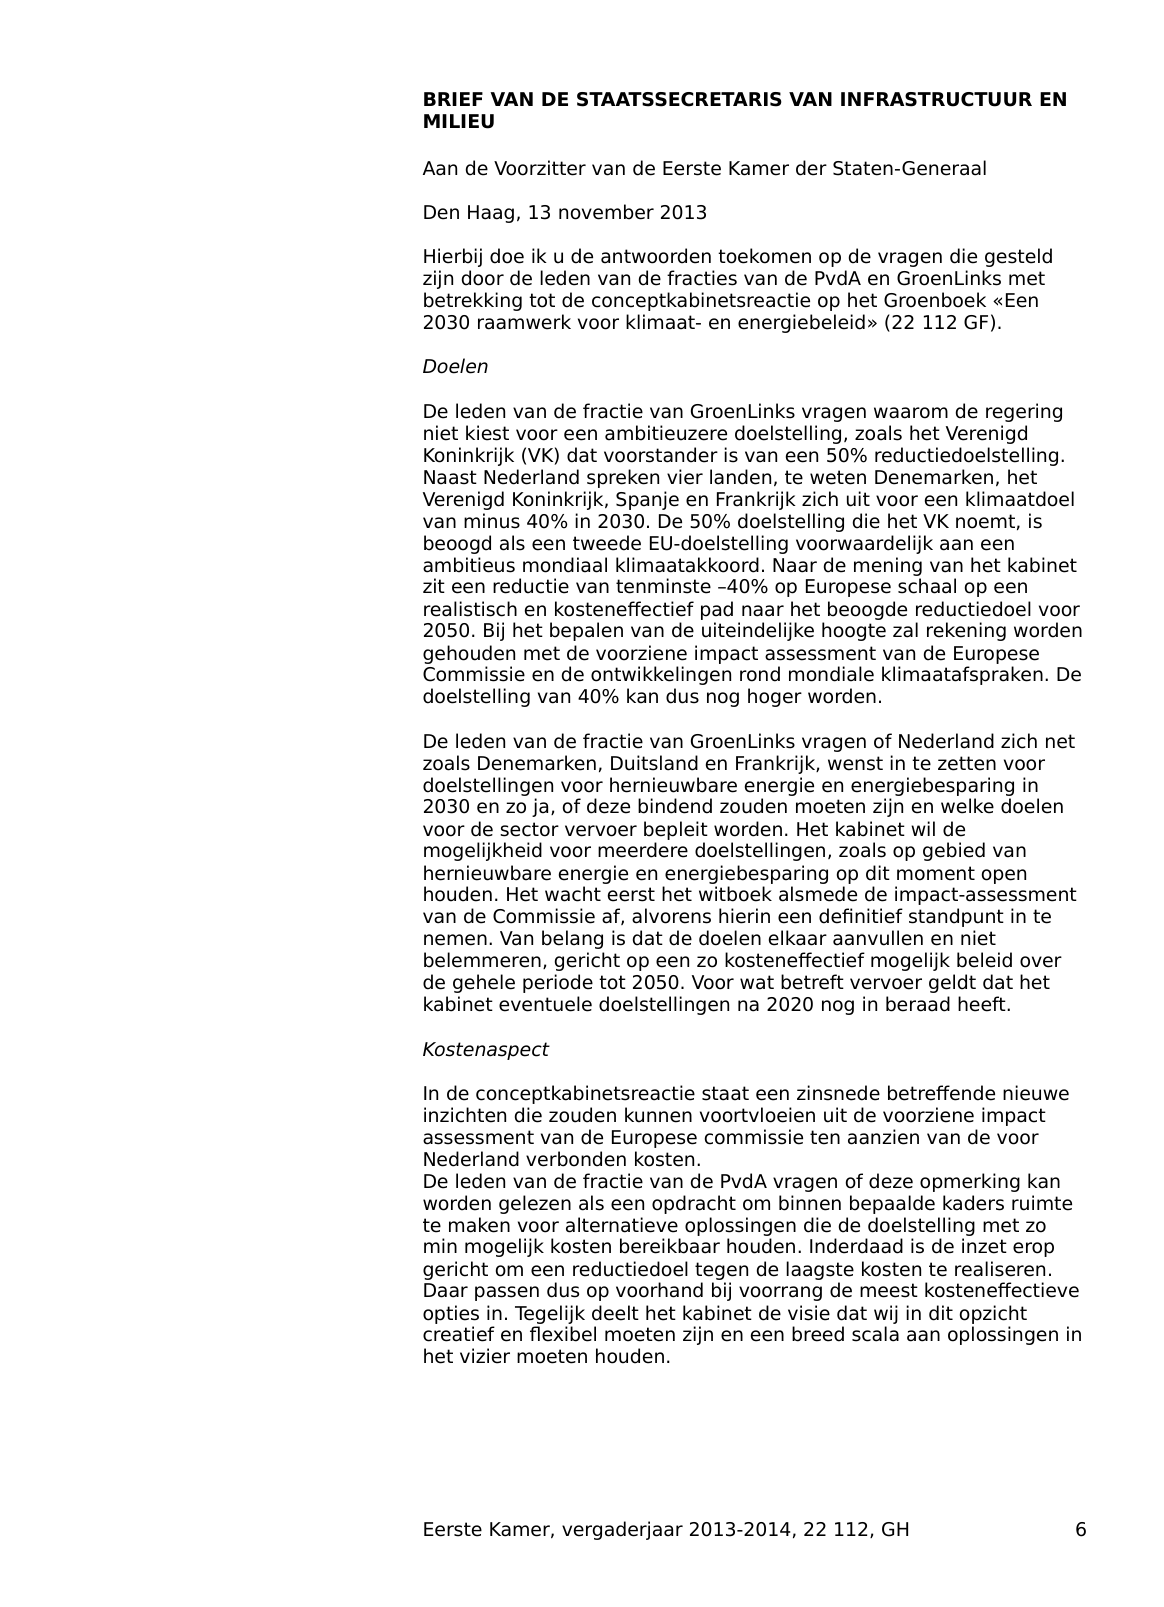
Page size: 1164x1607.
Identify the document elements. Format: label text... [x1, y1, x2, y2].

text In de conceptkabinetsreactie staat een zinsnede betreffende nieuwe inzichten die zouden kunnen voortvloeien uit de voorziene impact assessment van de Europese commissie ten aanzien van de voor Nederland verbonden kosten. [422, 1083, 1087, 1171]
text De leden van de fractie van GroenLinks vragen of Nederland zich net zoals Denemarken, Duitsland en Frankrijk, wenst in te zetten voor doelstellingen voor hernieuwbare energie en energiebesparing in 2030 en zo ja, of deze bindend zouden moeten zijn en welke doelen voor de sector vervoer bepleit worden. Het kabinet wil de mogelijkheid voor meerdere doelstellingen, zoals op gebied van hernieuwbare energie en energiebesparing op dit moment open houden. Het wacht eerst het witboek alsmede de impact-assessment van de Commissie af, alvorens hierin een definitief standpunt in te nemen. Van belang is dat de doelen elkaar aanvullen en niet belemmeren, gericht op een zo kosteneffectief mogelijk beleid over de gehele periode tot 2050. Voor wat betreft vervoer geldt dat het kabinet eventuele doelstellingen na 2020 nog in beraad heeft. [422, 731, 1087, 1016]
text Den Haag, 13 november 2013 [422, 202, 1087, 224]
text De leden van de fractie van GroenLinks vragen waarom de regering niet kiest voor een ambitieuzere doelstelling, zoals het Verenigd Koninkrijk (VK) dat voorstander is van een 50% reductiedoelstelling. Naast Nederland spreken vier landen, te weten Denemarken, het Verenigd Koninkrijk, Spanje en Frankrijk zich uit voor een klimaatdoel van minus 40% in 2030. De 50% doelstelling die het VK noemt, is beoogd als een tweede EU-doelstelling voorwaardelijk aan een ambitieus mondiaal klimaatakkoord. Naar de mening van het kabinet zit een reductie van tenminste –40% op Europese schaal op een realistisch en kosteneffectief pad naar het beoogde reductiedoel voor 2050. Bij het bepalen van de uiteindelijke hoogte zal rekening worden gehouden met de voorziene impact assessment van de Europese Commissie en de ontwikkelingen rond mondiale klimaatafspraken. De doelstelling van 40% kan dus nog hoger worden. [422, 401, 1087, 708]
text De leden van de fractie van de PvdA vragen of deze opmerking kan worden gelezen als een opdracht om binnen bepaalde kaders ruimte te maken voor alternatieve oplossingen die de doelstelling met zo min mogelijk kosten bereikbaar houden. Inderdaad is de inzet erop gericht om een reductiedoel tegen de laagste kosten te realiseren. Daar passen dus op voorhand bij voorrang de meest kosteneffectieve opties in. Tegelijk deelt het kabinet de visie dat wij in dit opzicht creatief en flexibel moeten zijn en een breed scala aan oplossingen in het vizier moeten houden. [422, 1171, 1087, 1368]
subtitle BRIEF VAN DE STAATSSECRETARIS VAN INFRASTRUCTUUR EN MILIEU [422, 89, 1087, 133]
text Aan de Voorzitter van de Eerste Kamer der Staten-Generaal [422, 158, 1087, 180]
subtitle Doelen [422, 356, 1087, 378]
subtitle Kostenaspect [422, 1038, 1087, 1060]
text Hierbij doe ik u de antwoorden toekomen op de vragen die gesteld zijn door de leden van de fracties van de PvdA en GroenLinks met betrekking tot de conceptkabinetsreactie op het Groenboek «Een 2030 raamwerk voor klimaat- en energiebeleid» (22 112 GF). [422, 246, 1087, 334]
